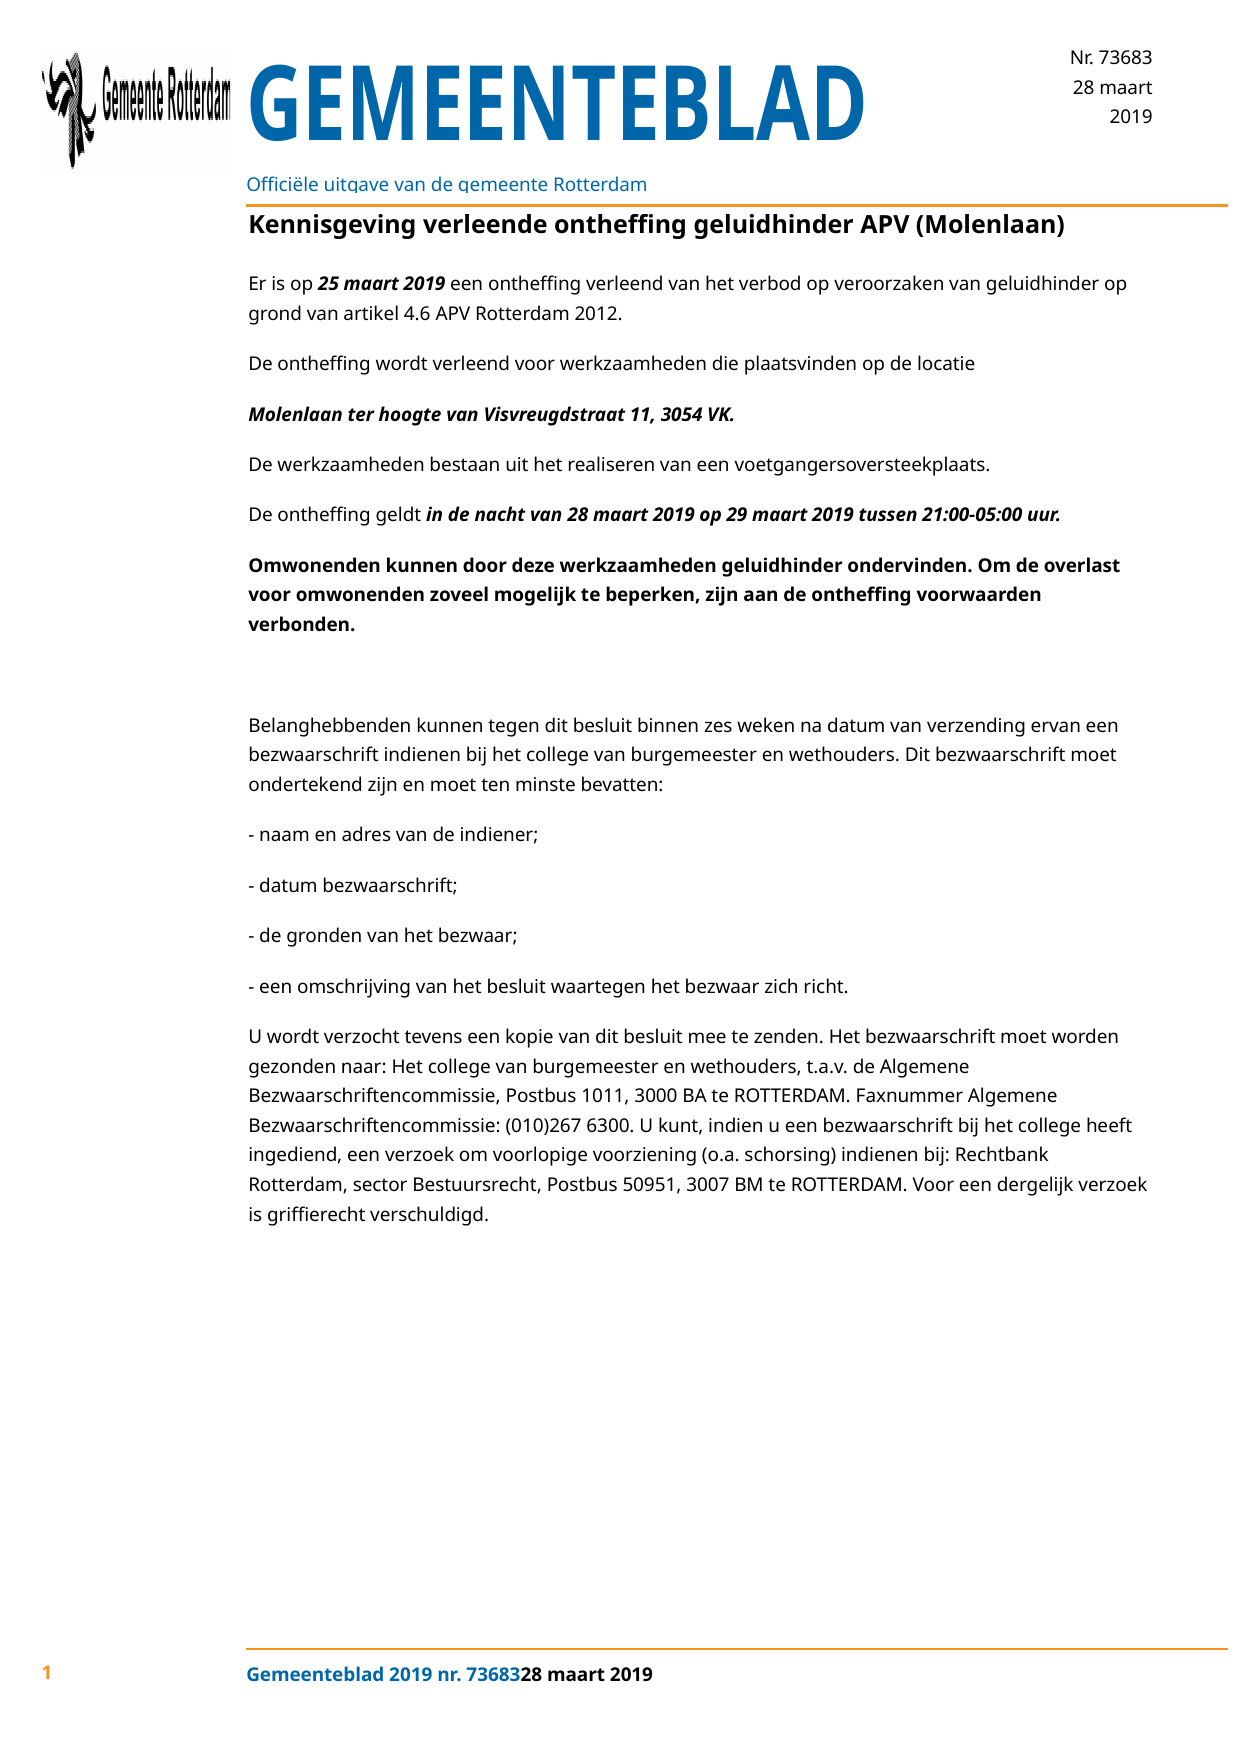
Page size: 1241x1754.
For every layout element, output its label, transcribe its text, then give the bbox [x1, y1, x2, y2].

text - naam en adres van de indiener; [248, 822, 1152, 847]
text De ontheffing geldt in de nacht van 28 maart 2019 op 29 maart 2019 tussen 21:00-05:00 uur. [248, 502, 1152, 527]
text Er is op 25 maart 2019 een ontheffing verleend van het verbod op veroorzaken van geluidhinder op grond van artikel 4.6 APV Rotterdam 2012. [248, 270, 1152, 326]
text U wordt verzocht tevens een kopie van dit besluit mee te zenden. Het bezwaarschrift moet worden gezonden naar: Het college van burgemeester en wethouders, t.a.v. de Algemene Bezwaarschriftencommissie, Postbus 1011, 3000 BA te ROTTERDAM. Faxnummer Algemene Bezwaarschriftencommissie: (010)267 6300. U kunt, indien u een bezwaarschrift bij het college heeft ingediend, een verzoek om voorlopige voorziening (o.a. schorsing) indienen bij: Rechtbank Rotterdam, sector Bestuursrecht, Postbus 50951, 3007 BM te ROTTERDAM. Voor een dergelijk verzoek is griffierecht verschuldigd. [248, 1023, 1152, 1226]
text - de gronden van het bezwaar; [248, 922, 1152, 948]
picture [41, 47, 231, 172]
text - datum bezwaarschrift; [248, 872, 1152, 898]
text Kennisgeving verleende ontheffing geluidhinder APV (Molenlaan) [248, 207, 1152, 241]
text De ontheffing wordt verleend voor werkzaamheden die plaatsvinden op de locatie [248, 350, 1152, 376]
text Molenlaan ter hoogte van Visvreugdstraat 11, 3054 VK. [248, 401, 1152, 426]
text De werkzaamheden bestaan uit het realiseren van een voetgangersoversteekplaats. [248, 451, 1152, 477]
text Belanghebbenden kunnen tegen dit besluit binnen zes weken na datum van verzending ervan een bezwaarschrift indienen bij het college van burgemeester en wethouders. Dit bezwaarschrift moet ondertekend zijn en moet ten minste bevatten: [248, 712, 1152, 797]
text - een omschrijving van het besluit waartegen het bezwaar zich richt. [248, 973, 1152, 998]
text Omwonenden kunnen door deze werkzaamheden geluidhinder ondervinden. Om de overlast voor omwonenden zoveel mogelijk te beperken, zijn aan de ontheffing voorwaarden verbonden. [248, 552, 1152, 637]
